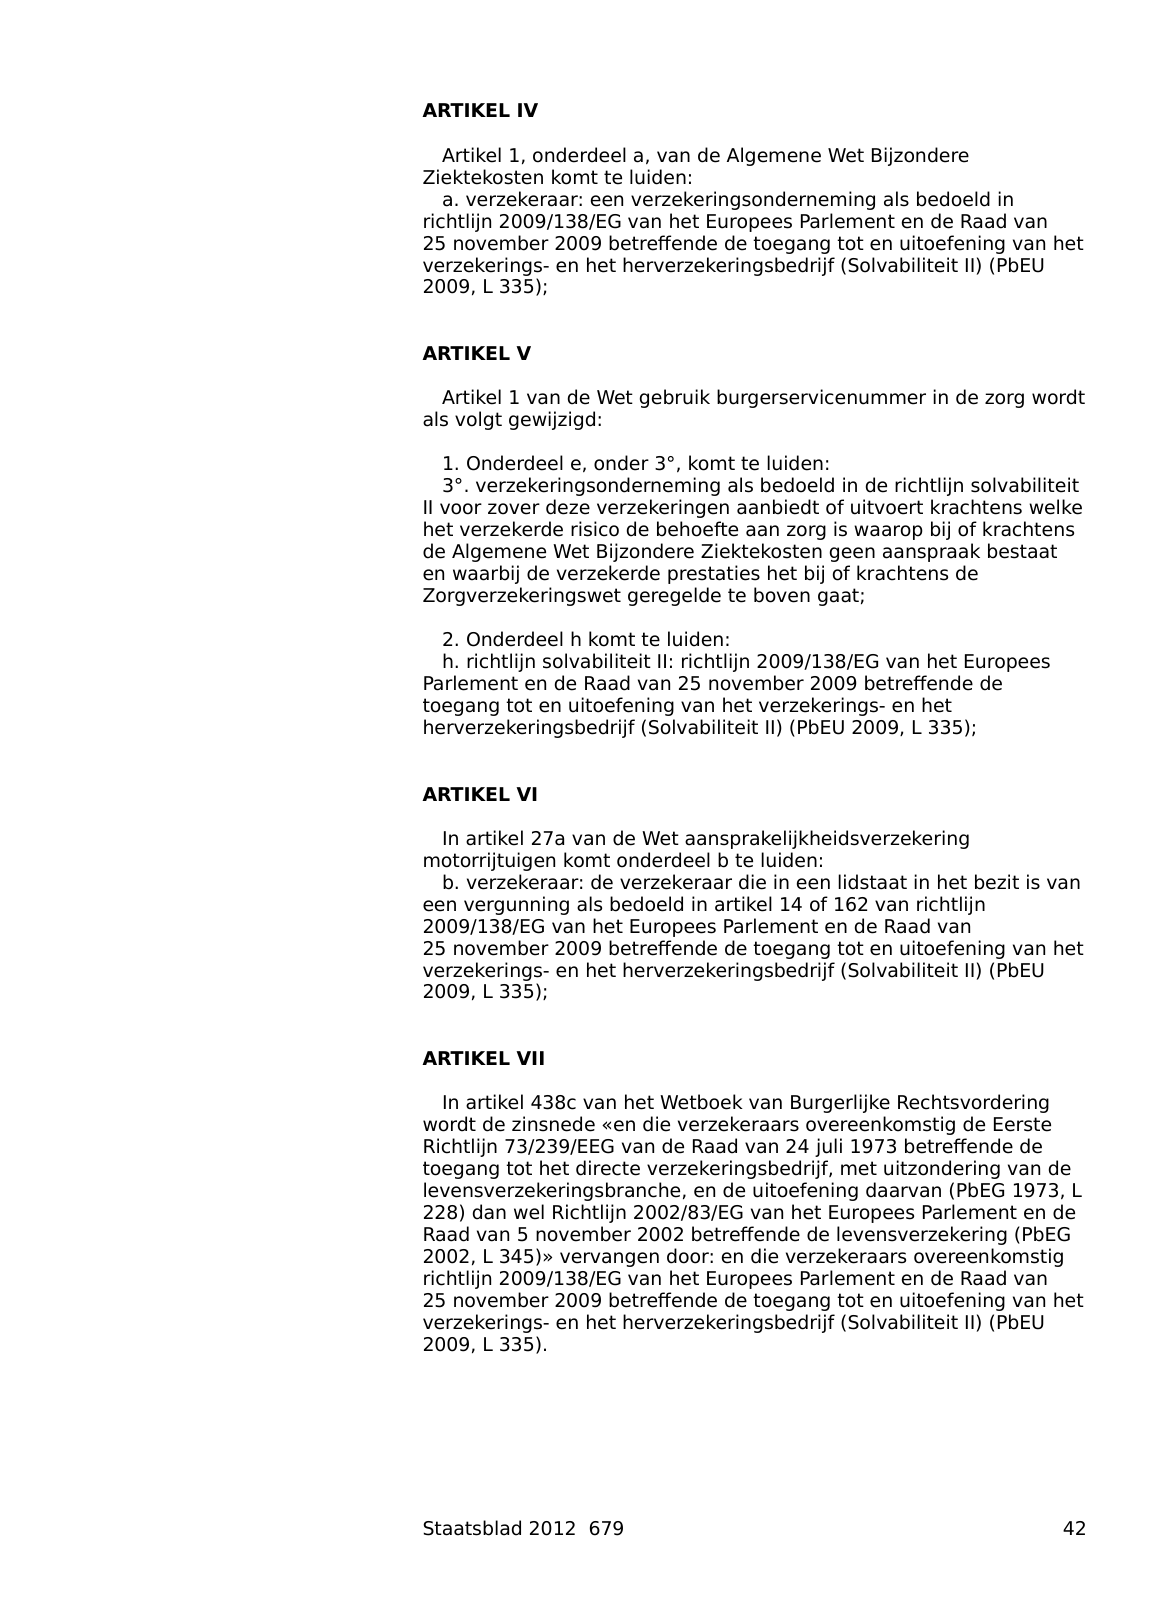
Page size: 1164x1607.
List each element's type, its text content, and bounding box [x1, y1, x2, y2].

text Artikel 1, onderdeel a, van de Algemene Wet Bijzondere Ziektekosten komt te luiden: [422, 144, 1087, 188]
subtitle ARTIKEL V [422, 343, 1087, 365]
text Artikel 1 van de Wet gebruik burgerservicenummer in de zorg wordt als volgt gewijzigd: [422, 387, 1087, 431]
text 1. Onderdeel e, onder 3°, komt te luiden: [422, 453, 1087, 475]
subtitle ARTIKEL IV [422, 100, 1087, 122]
text 2. Onderdeel h komt te luiden: [422, 629, 1087, 651]
subtitle ARTIKEL VII [422, 1048, 1087, 1070]
text h. richtlijn solvabiliteit II: richtlijn 2009/138/EG van het Europees Parlement en de Raad van 25 november 2009 betreffende de toegang tot en uitoefening van het verzekerings- en het herverzekeringsbedrijf (Solvabiliteit II) (PbEU 2009, L 335); [422, 651, 1087, 739]
subtitle ARTIKEL VI [422, 783, 1087, 805]
text b. verzekeraar: de verzekeraar die in een lidstaat in het bezit is van een vergunning als bedoeld in artikel 14 of 162 van richtlijn 2009/138/EG van het Europees Parlement en de Raad van 25 november 2009 betreffende de toegang tot en uitoefening van het verzekerings- en het herverzekeringsbedrijf (Solvabiliteit II) (PbEU 2009, L 335); [422, 872, 1087, 1003]
text In artikel 438c van het Wetboek van Burgerlijke Rechtsvordering wordt de zinsnede «en die verzekeraars overeenkomstig de Eerste Richtlijn 73/239/EEG van de Raad van 24 juli 1973 betreffende de toegang tot het directe verzekeringsbedrijf, met uitzondering van de levensverzekeringsbranche, en de uitoefening daarvan (PbEG 1973, L 228) dan wel Richtlijn 2002/83/EG van het Europees Parlement en de Raad van 5 november 2002 betreffende de levensverzekering (PbEG 2002, L 345)» vervangen door: en die verzekeraars overeenkomstig richtlijn 2009/138/EG van het Europees Parlement en de Raad van 25 november 2009 betreffende de toegang tot en uitoefening van het verzekerings- en het herverzekeringsbedrijf (Solvabiliteit II) (PbEU 2009, L 335). [422, 1092, 1087, 1356]
text 3°. verzekeringsonderneming als bedoeld in de richtlijn solvabiliteit II voor zover deze verzekeringen aanbiedt of uitvoert krachtens welke het verzekerde risico de behoefte aan zorg is waarop bij of krachtens de Algemene Wet Bijzondere Ziektekosten geen aanspraak bestaat en waarbij de verzekerde prestaties het bij of krachtens de Zorgverzekeringswet geregelde te boven gaat; [422, 475, 1087, 607]
text a. verzekeraar: een verzekeringsonderneming als bedoeld in richtlijn 2009/138/EG van het Europees Parlement en de Raad van 25 november 2009 betreffende de toegang tot en uitoefening van het verzekerings- en het herverzekeringsbedrijf (Solvabiliteit II) (PbEU 2009, L 335); [422, 188, 1087, 298]
text In artikel 27a van de Wet aansprakelijkheidsverzekering motorrijtuigen komt onderdeel b te luiden: [422, 828, 1087, 872]
